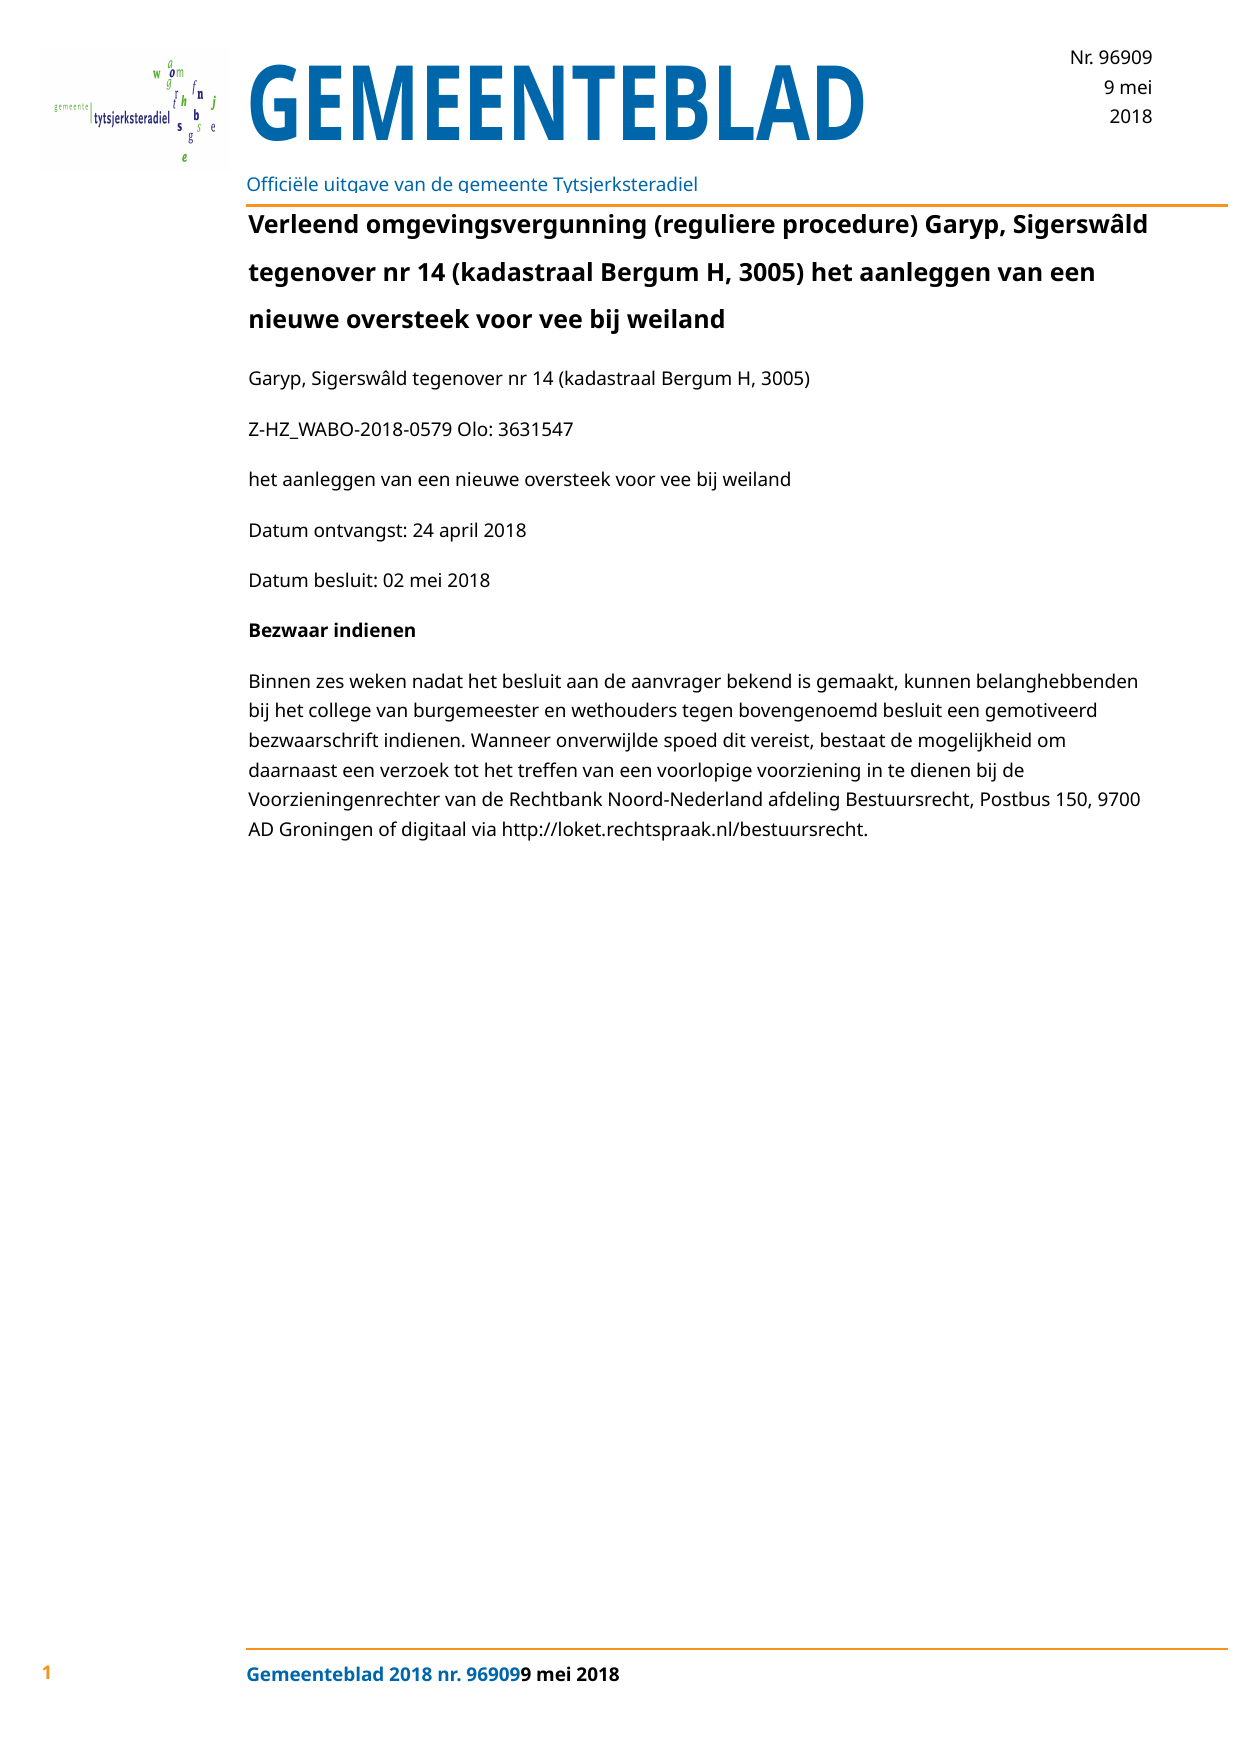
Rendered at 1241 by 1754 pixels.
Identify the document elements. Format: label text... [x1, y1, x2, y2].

text Binnen zes weken nadat het besluit aan de aanvrager bekend is gemaakt, kunnen belanghebbenden bij het college van burgemeester en wethouders tegen bovengenoemd besluit een gemotiveerd bezwaarschrift indienen. Wanneer onverwijlde spoed dit vereist, bestaat de mogelijkheid om daarnaast een verzoek tot het treffen van een voorlopige voorziening in te dienen bij de Voorzieningenrechter van de Rechtbank Noord-Nederland afdeling Bestuursrecht, Postbus 150, 9700 AD Groningen of digitaal via http://loket.rechtspraak.nl/bestuursrecht. [248, 668, 1152, 842]
text het aanleggen van een nieuwe oversteek voor vee bij weiland [248, 466, 1152, 492]
text Bezwaar indienen [248, 618, 1152, 643]
text Verleend omgevingsvergunning (reguliere procedure) Garyp, Sigerswâld tegenover nr 14 (kadastraal Bergum H, 3005) het aanleggen van een nieuwe oversteek voor vee bij weiland [248, 207, 1152, 336]
text Garyp, Sigerswâld tegenover nr 14 (kadastraal Bergum H, 3005) [248, 366, 1152, 391]
text Datum besluit: 02 mei 2018 [248, 567, 1152, 593]
picture [41, 47, 231, 172]
text Datum ontvangst: 24 april 2018 [248, 517, 1152, 542]
text Z-HZ_WABO-2018-0579 Olo: 3631547 [248, 416, 1152, 442]
